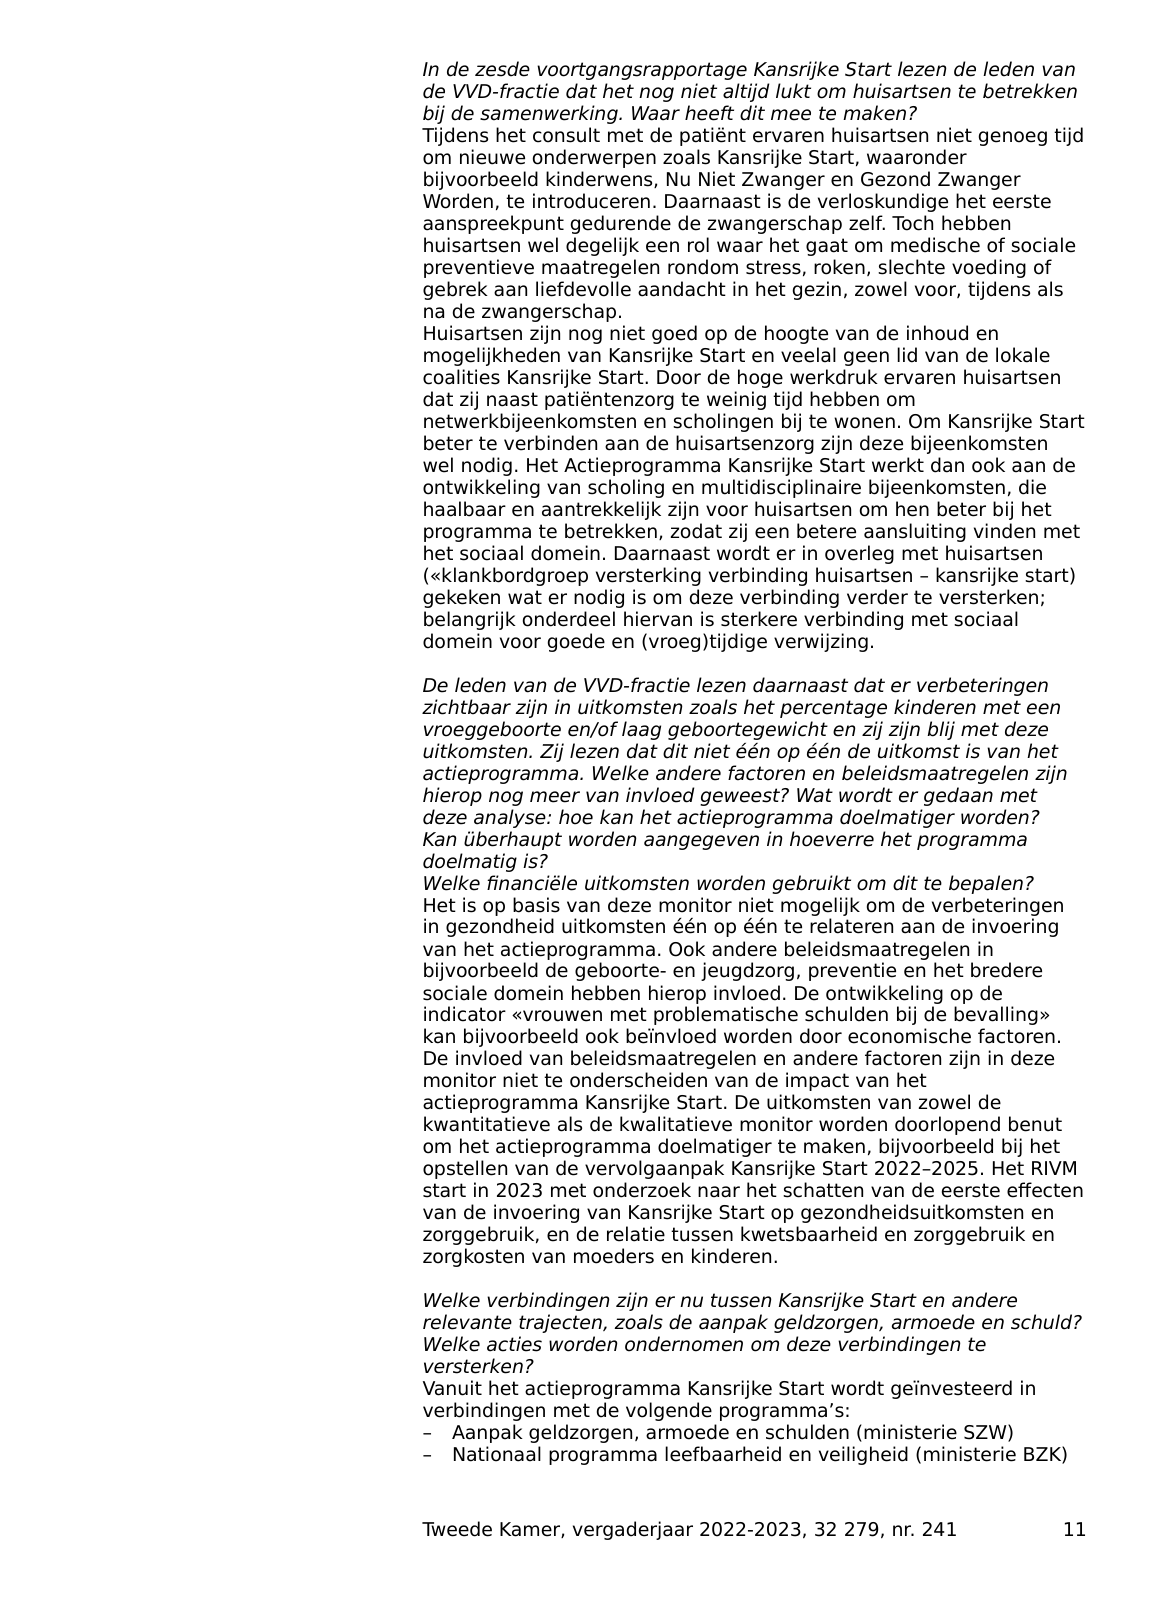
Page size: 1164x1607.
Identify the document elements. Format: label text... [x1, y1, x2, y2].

text – Aanpak geldzorgen, armoede en schulden (ministerie SZW) [422, 1422, 1087, 1444]
text Welke financiële uitkomsten worden gebruikt om dit te bepalen? [422, 872, 1087, 894]
text Vanuit het actieprogramma Kansrijke Start wordt geïnvesteerd in verbindingen met de volgende programma’s: [422, 1378, 1087, 1422]
text – Nationaal programma leefbaarheid en veiligheid (ministerie BZK) [422, 1444, 1087, 1466]
text In de zesde voortgangsrapportage Kansrijke Start lezen de leden van de VVD-fractie dat het nog niet altijd lukt om huisartsen te betrekken bij de samenwerking. Waar heeft dit mee te maken? [422, 59, 1087, 125]
text Kan überhaupt worden aangegeven in hoeverre het programma doelmatig is? [422, 828, 1087, 872]
text Tijdens het consult met de patiënt ervaren huisartsen niet genoeg tijd om nieuwe onderwerpen zoals Kansrijke Start, waaronder bijvoorbeeld kinderwens, Nu Niet Zwanger en Gezond Zwanger Worden, te introduceren. Daarnaast is de verloskundige het eerste aanspreekpunt gedurende de zwangerschap zelf. Toch hebben huisartsen wel degelijk een rol waar het gaat om medische of sociale preventieve maatregelen rondom stress, roken, slechte voeding of gebrek aan liefdevolle aandacht in het gezin, zowel voor, tijdens als na de zwangerschap. [422, 125, 1087, 323]
text Huisartsen zijn nog niet goed op de hoogte van de inhoud en mogelijkheden van Kansrijke Start en veelal geen lid van de lokale coalities Kansrijke Start. Door de hoge werkdruk ervaren huisartsen dat zij naast patiëntenzorg te weinig tijd hebben om netwerkbijeenkomsten en scholingen bij te wonen. Om Kansrijke Start beter te verbinden aan de huisartsenzorg zijn deze bijeenkomsten wel nodig. Het Actieprogramma Kansrijke Start werkt dan ook aan de ontwikkeling van scholing en multidisciplinaire bijeenkomsten, die haalbaar en aantrekkelijk zijn voor huisartsen om hen beter bij het programma te betrekken, zodat zij een betere aansluiting vinden met het sociaal domein. Daarnaast wordt er in overleg met huisartsen («klankbordgroep versterking verbinding huisartsen – kansrijke start) gekeken wat er nodig is om deze verbinding verder te versterken; belangrijk onderdeel hiervan is sterkere verbinding met sociaal domein voor goede en (vroeg)tijdige verwijzing. [422, 323, 1087, 652]
text Welke verbindingen zijn er nu tussen Kansrijke Start en andere relevante trajecten, zoals de aanpak geldzorgen, armoede en schuld? Welke acties worden ondernomen om deze verbindingen te versterken? [422, 1290, 1087, 1378]
text Het is op basis van deze monitor niet mogelijk om de verbeteringen in gezondheid uitkomsten één op één te relateren aan de invoering van het actieprogramma. Ook andere beleidsmaatregelen in bijvoorbeeld de geboorte- en jeugdzorg, preventie en het bredere sociale domein hebben hierop invloed. De ontwikkeling op de indicator «vrouwen met problematische schulden bij de bevalling» kan bijvoorbeeld ook beïnvloed worden door economische factoren. De invloed van beleidsmaatregelen en andere factoren zijn in deze monitor niet te onderscheiden van de impact van het actieprogramma Kansrijke Start. De uitkomsten van zowel de kwantitatieve als de kwalitatieve monitor worden doorlopend benut om het actieprogramma doelmatiger te maken, bijvoorbeeld bij het opstellen van de vervolgaanpak Kansrijke Start 2022–2025. Het RIVM start in 2023 met onderzoek naar het schatten van de eerste effecten van de invoering van Kansrijke Start op gezondheidsuitkomsten en zorggebruik, en de relatie tussen kwetsbaarheid en zorggebruik en zorgkosten van moeders en kinderen. [422, 894, 1087, 1268]
text De leden van de VVD-fractie lezen daarnaast dat er verbeteringen zichtbaar zijn in uitkomsten zoals het percentage kinderen met een vroeggeboorte en/of laag geboortegewicht en zij zijn blij met deze uitkomsten. Zij lezen dat dit niet één op één de uitkomst is van het actieprogramma. Welke andere factoren en beleidsmaatregelen zijn hierop nog meer van invloed geweest? Wat wordt er gedaan met deze analyse: hoe kan het actieprogramma doelmatiger worden? [422, 675, 1087, 828]
